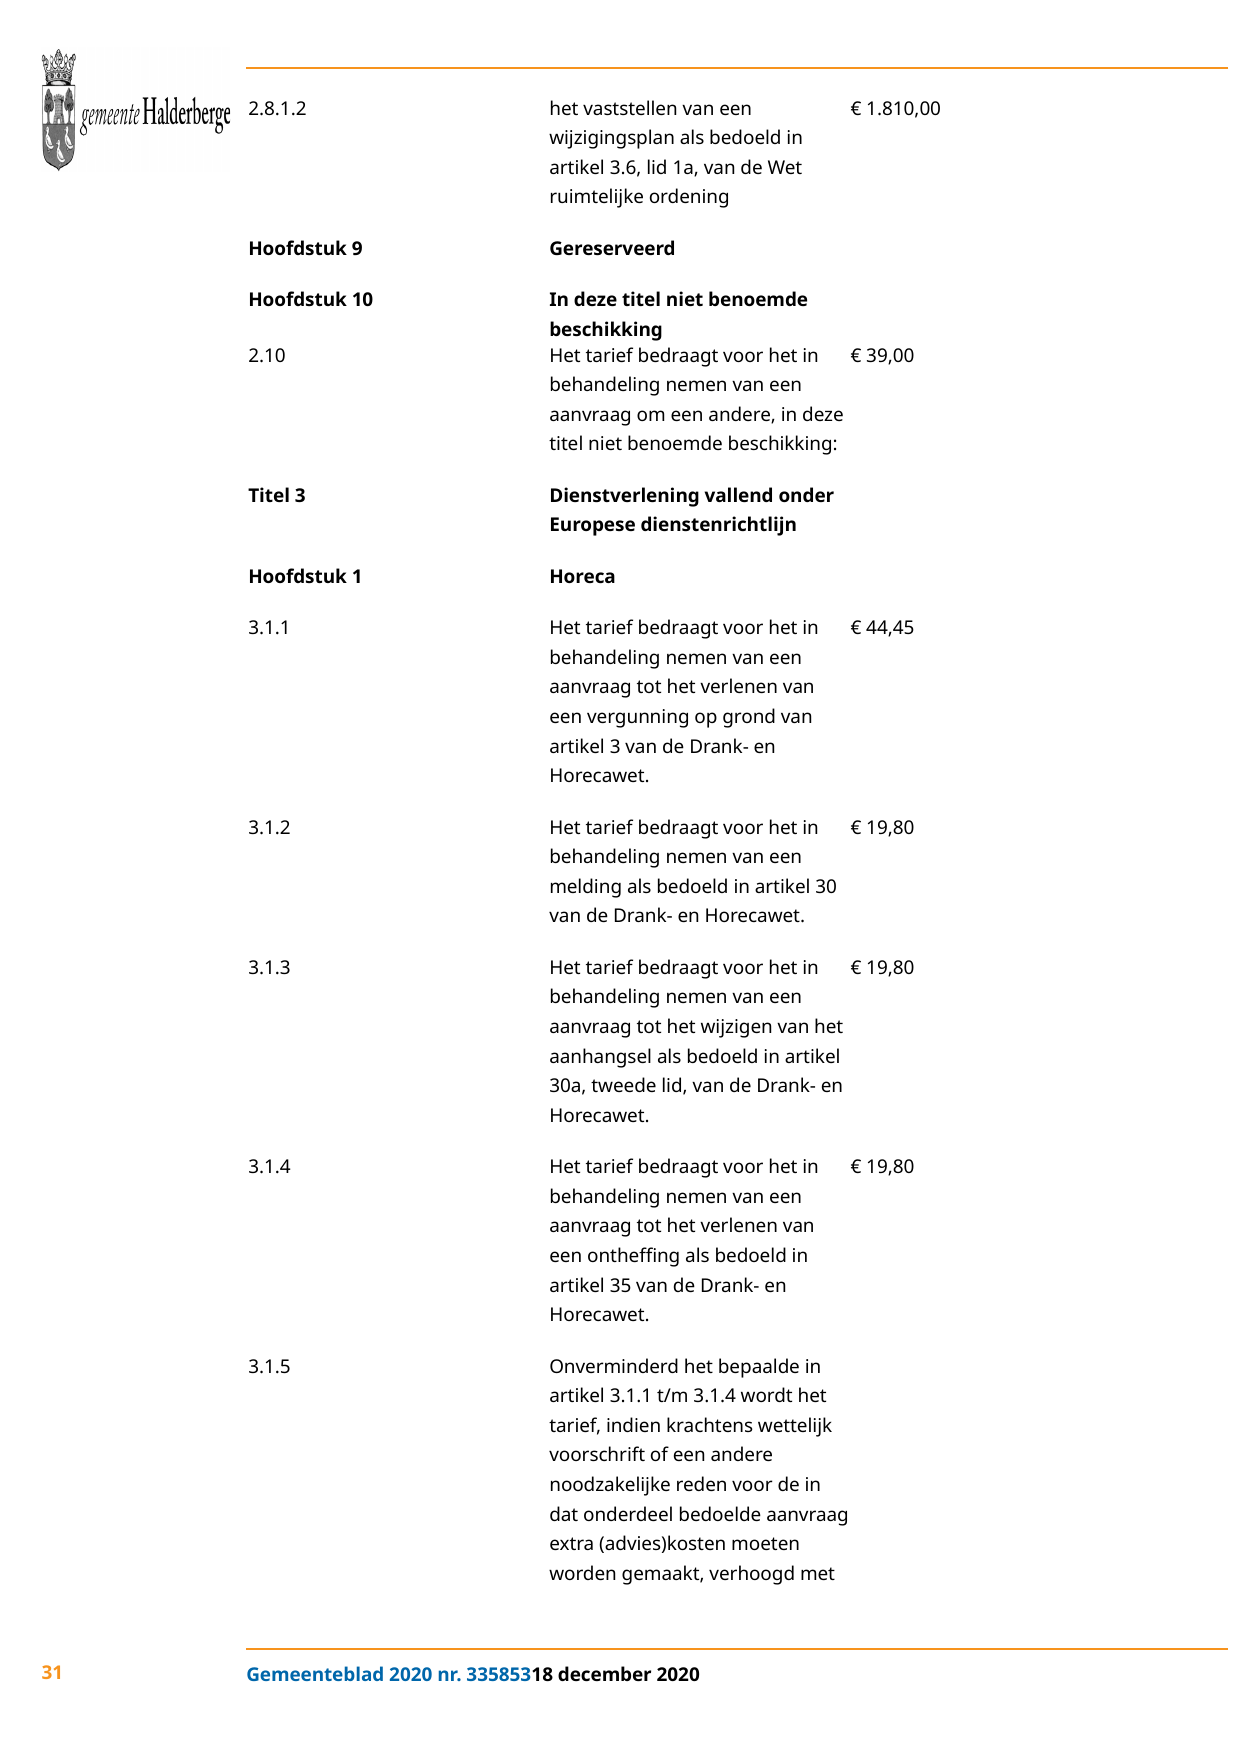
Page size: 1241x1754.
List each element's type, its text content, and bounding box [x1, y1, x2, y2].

table_cell 3.1.2 [248, 814, 549, 928]
table_cell [248, 928, 549, 954]
table_cell Hoofdstuk 10 [248, 286, 549, 342]
table_cell Gereserveerd [549, 235, 850, 261]
table_cell [549, 537, 850, 563]
table_cell [850, 286, 1152, 342]
table_cell [850, 1353, 1152, 1586]
table_cell € 1.810,00 [850, 95, 1152, 209]
table_cell [549, 1327, 850, 1353]
table_cell [248, 1327, 549, 1353]
table_cell € 19,80 [850, 814, 1152, 928]
table_cell Hoofdstuk 1 [248, 563, 549, 589]
table_cell [850, 537, 1152, 563]
table_cell Titel 3 [248, 482, 549, 537]
table_cell [248, 209, 549, 235]
table_cell 3.1.3 [248, 954, 549, 1128]
picture [41, 47, 231, 172]
table_cell € 44,45 [850, 615, 1152, 788]
table_cell 3.1.1 [248, 615, 549, 788]
table_cell Horeca [549, 563, 850, 589]
table_cell 3.1.5 [248, 1353, 549, 1586]
table_cell [248, 261, 549, 286]
table_cell [850, 563, 1152, 589]
table_cell [549, 261, 850, 286]
table_cell [850, 788, 1152, 814]
table_cell Het tarief bedraagt voor het in behandeling nemen van een aanvraag tot het verlenen van een vergunning op grond van artikel 3 van de Drank- en Horecawet. [549, 615, 850, 788]
table_cell het vaststellen van een wijzigingsplan als bedoeld in artikel 3.6, lid 1a, van de Wet ruimtelijke ordening [549, 95, 850, 209]
table_cell Het tarief bedraagt voor het in behandeling nemen van een melding als bedoeld in artikel 30 van de Drank- en Horecawet. [549, 814, 850, 928]
table_cell [850, 1327, 1152, 1353]
table_cell [248, 788, 549, 814]
table_cell [248, 456, 549, 482]
table_cell 2.10 [248, 342, 549, 456]
table_cell [850, 261, 1152, 286]
table_cell Dienstverlening vallend onder Europese dienstenrichtlijn [549, 482, 850, 537]
table_cell In deze titel niet benoemde beschikking [549, 286, 850, 342]
table_cell [248, 537, 549, 563]
table_cell [248, 1128, 549, 1153]
table_cell [850, 209, 1152, 235]
table_cell € 39,00 [850, 342, 1152, 456]
table_cell Hoofdstuk 9 [248, 235, 549, 261]
table_cell [850, 456, 1152, 482]
table_cell [549, 788, 850, 814]
table_cell [850, 482, 1152, 537]
table_cell [850, 589, 1152, 614]
table_cell Het tarief bedraagt voor het in behandeling nemen van een aanvraag tot het verlenen van een ontheffing als bedoeld in artikel 35 van de Drank- en Horecawet. [549, 1154, 850, 1327]
table_cell [549, 1128, 850, 1153]
table_cell [549, 928, 850, 954]
table_cell 3.1.4 [248, 1154, 549, 1327]
table_cell 2.8.1.2 [248, 95, 549, 209]
table_cell [549, 456, 850, 482]
table_cell Het tarief bedraagt voor het in behandeling nemen van een aanvraag om een andere, in deze titel niet benoemde beschikking: [549, 342, 850, 456]
table_cell [549, 209, 850, 235]
table_cell [850, 1128, 1152, 1153]
table_cell Het tarief bedraagt voor het in behandeling nemen van een aanvraag tot het wijzigen van het aanhangsel als bedoeld in artikel 30a, tweede lid, van de Drank- en Horecawet. [549, 954, 850, 1128]
table_cell [850, 928, 1152, 954]
table_cell [549, 589, 850, 614]
table_cell Onverminderd het bepaalde in artikel 3.1.1 t/m 3.1.4 wordt het tarief, indien krachtens wettelijk voorschrift of een andere noodzakelijke reden voor de in dat onderdeel bedoelde aanvraag extra (advies)kosten moeten worden gemaakt, verhoogd met [549, 1353, 850, 1586]
table_cell [248, 589, 549, 614]
table_cell € 19,80 [850, 954, 1152, 1128]
table_cell € 19,80 [850, 1154, 1152, 1327]
table_cell [850, 235, 1152, 261]
